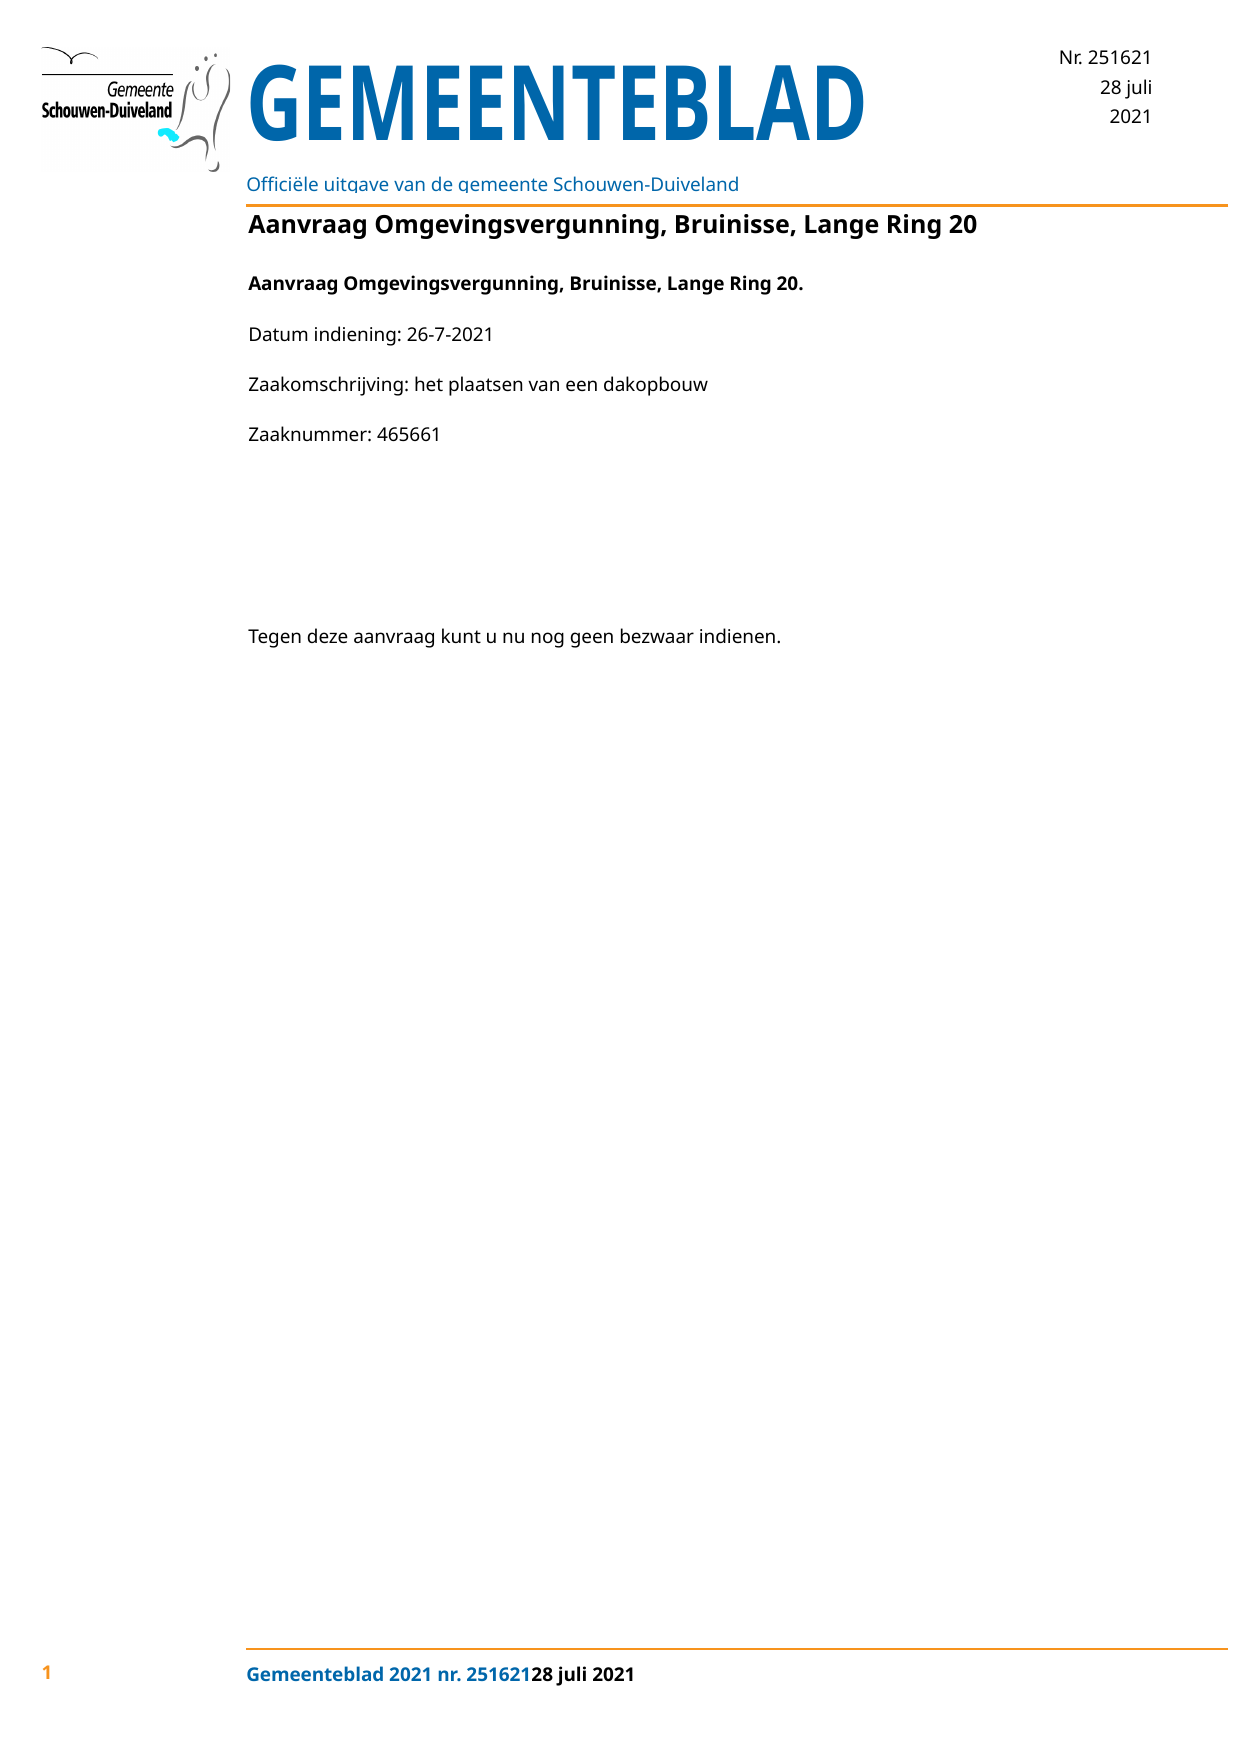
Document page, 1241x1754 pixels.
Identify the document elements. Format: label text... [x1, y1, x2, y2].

text Aanvraag Omgevingsvergunning, Bruinisse, Lange Ring 20 [248, 207, 1152, 241]
text Datum indiening: 26-7-2021 [248, 321, 1152, 346]
text Tegen deze aanvraag kunt u nu nog geen bezwaar indienen. [248, 623, 1152, 649]
text Zaakomschrijving: het plaatsen van een dakopbouw [248, 371, 1152, 397]
text Aanvraag Omgevingsvergunning, Bruinisse, Lange Ring 20. [248, 270, 1152, 296]
text Zaaknummer: 465661 [248, 422, 1152, 447]
picture [41, 47, 231, 172]
